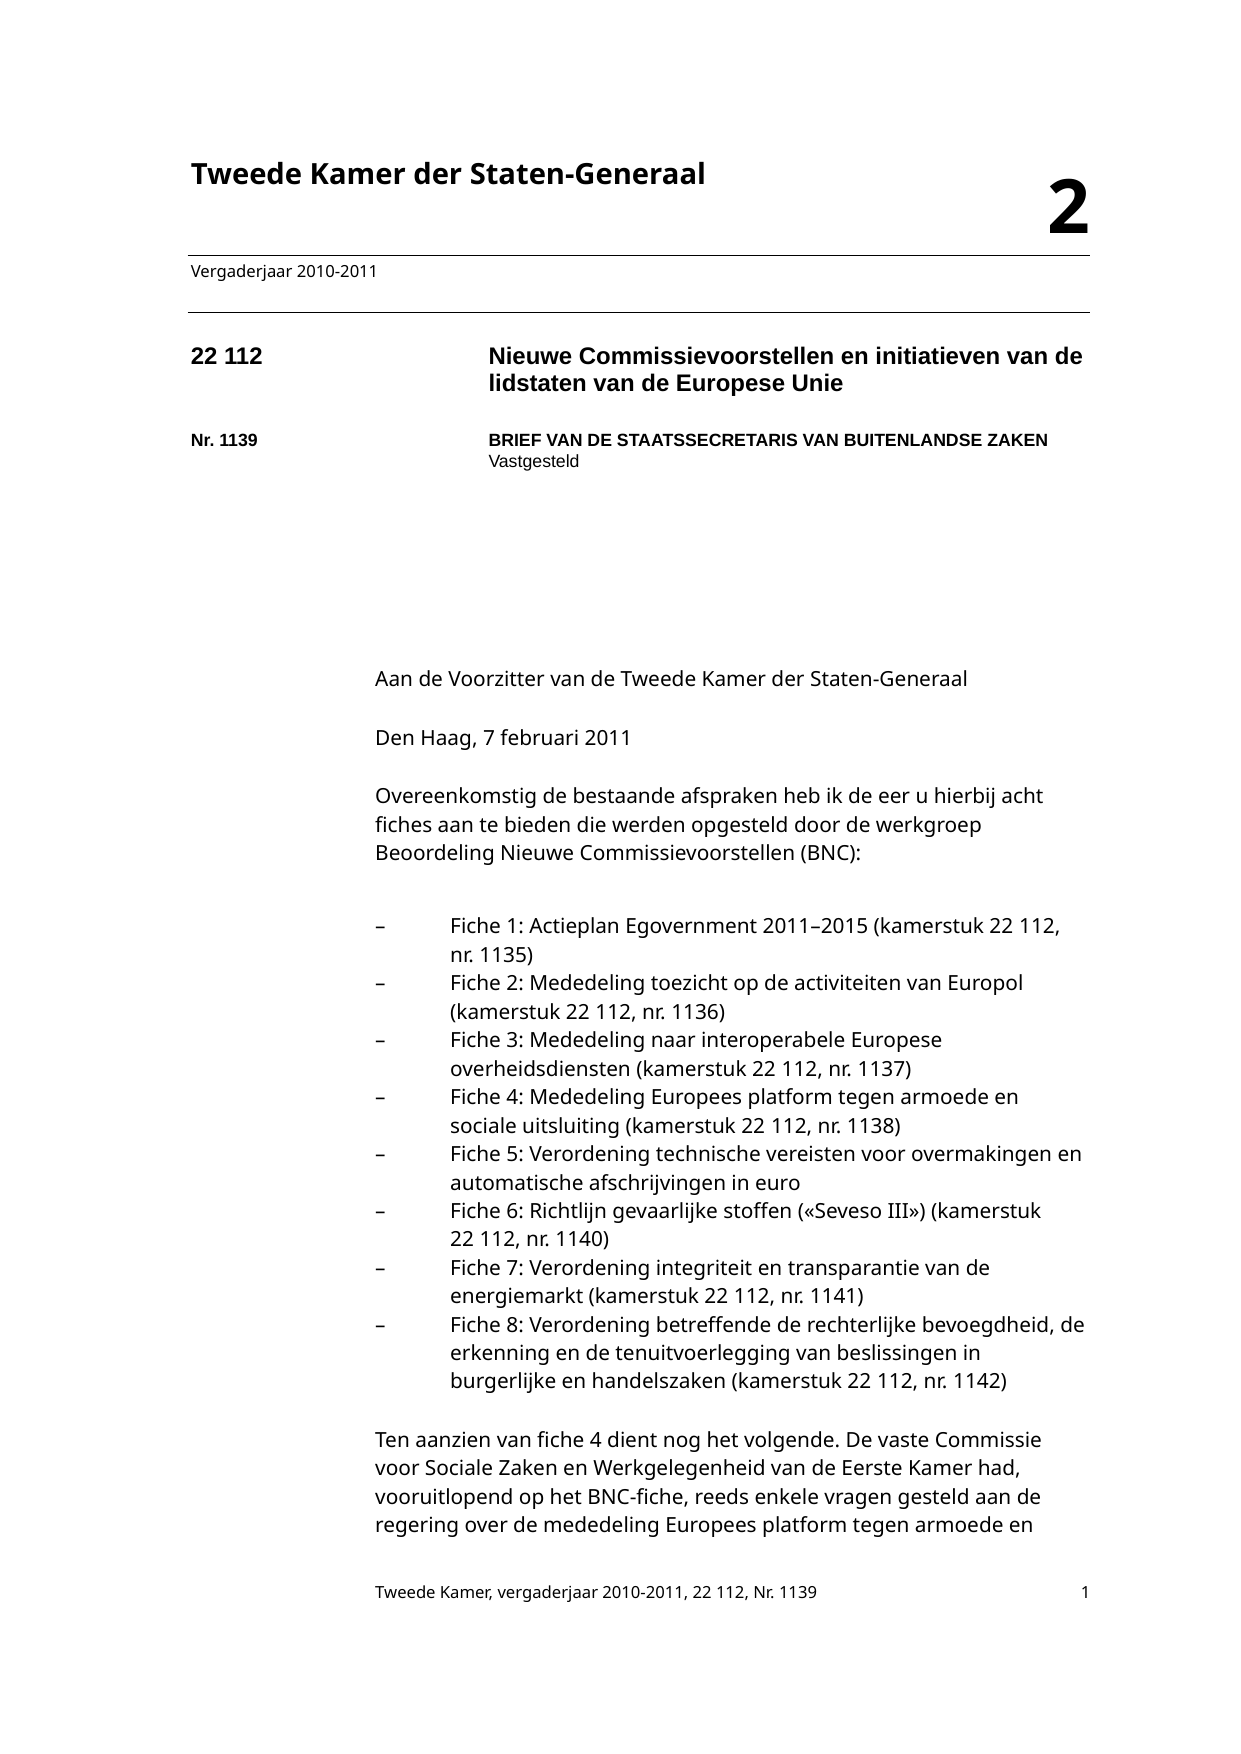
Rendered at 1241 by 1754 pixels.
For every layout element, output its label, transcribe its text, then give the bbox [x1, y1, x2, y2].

text Den Haag, 7 februari 2011 [375, 723, 1090, 751]
list Fiche 8: Verordening betreffende de rechterlijke bevoegdheid, de erkenning en de tenuitvoerlegging van beslissingen in burgerlijke en handelszaken (kamerstuk 22 112, nr. 1142) [375, 1310, 1090, 1395]
table_cell Vergaderjaar 2010-2011 [188, 256, 485, 312]
table_header 2 [910, 150, 1090, 255]
list Fiche 5: Verordening technische vereisten voor overmakingen en automatische afschrijvingen in euro [375, 1139, 1090, 1196]
table_cell BRIEF VAN DE STAATSSECRETARIS VAN BUITENLANDSE ZAKEN Vastgesteld [485, 427, 1090, 546]
list Fiche 6: Richtlijn gevaarlijke stoffen («Seveso III») (kamerstuk 22 112, nr. 1140) [375, 1196, 1090, 1253]
text Overeenkomstig de bestaande afspraken heb ik de eer u hierbij acht fiches aan te bieden die werden opgesteld door de werkgroep Beoordeling Nieuwe Commissievoorstellen (BNC): [375, 781, 1090, 867]
table_cell Nieuwe Commissievoorstellen en initiatieven van de lidstaten van de Europese Unie [485, 339, 1090, 427]
table_header Tweede Kamer der Staten-Generaal [188, 150, 909, 255]
table_cell 22 112 [188, 339, 485, 427]
list Fiche 1: Actieplan Egovernment 2011–2015 (kamerstuk 22 112, nr. 1135) [375, 912, 1090, 968]
text Aan de Voorzitter van de Tweede Kamer der Staten-Generaal [375, 664, 1090, 693]
text Ten aanzien van fiche 4 dient nog het volgende. De vaste Commissie voor Sociale Zaken en Werkgelegenheid van de Eerste Kamer had, vooruitlopend op het BNC-fiche, reeds enkele vragen gesteld aan de regering over de mededeling Europees platform tegen armoede en [375, 1425, 1090, 1539]
table_cell Nr. 1139 [188, 427, 485, 546]
list Fiche 3: Mededeling naar interoperabele Europese overheidsdiensten (kamerstuk 22 112, nr. 1137) [375, 1025, 1090, 1082]
table_cell [485, 313, 1090, 339]
list Fiche 2: Mededeling toezicht op de activiteiten van Europol (kamerstuk 22 112, nr. 1136) [375, 968, 1090, 1025]
table_cell [188, 313, 485, 339]
table_cell [485, 256, 1090, 312]
list Fiche 4: Mededeling Europees platform tegen armoede en sociale uitsluiting (kamerstuk 22 112, nr. 1138) [375, 1082, 1090, 1139]
list Fiche 7: Verordening integriteit en transparantie van de energiemarkt (kamerstuk 22 112, nr. 1141) [375, 1253, 1090, 1310]
